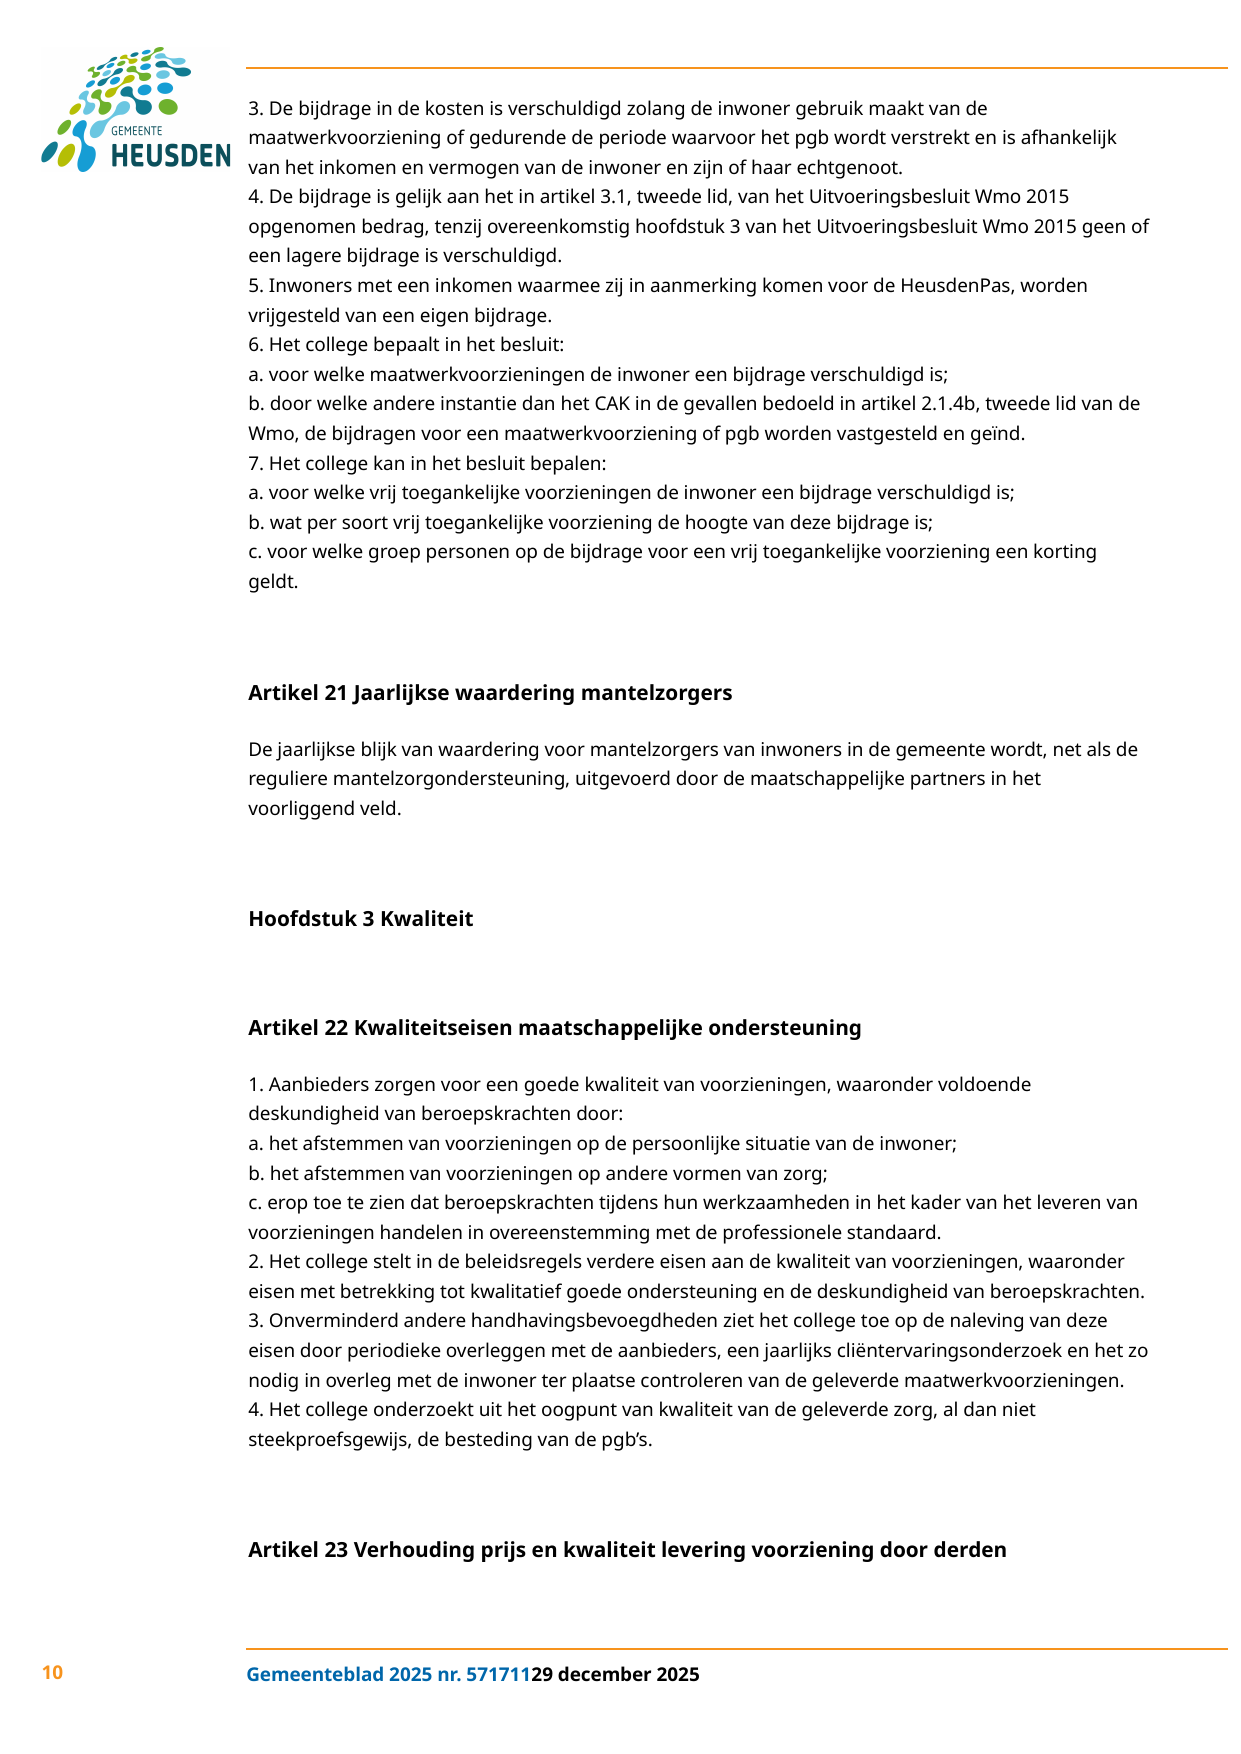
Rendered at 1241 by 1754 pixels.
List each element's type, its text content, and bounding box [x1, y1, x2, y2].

text c. voor welke groep personen op de bijdrage voor een vrij toegankelijke voorziening een korting geldt. [248, 538, 1152, 594]
text 4. Het college onderzoekt uit het oogpunt van kwaliteit van de geleverde zorg, al dan niet steekproefsgewijs, de besteding van de pgb’s. [248, 1396, 1152, 1452]
text 5. Inwoners met een inkomen waarmee zij in aanmerking komen voor de HeusdenPas, worden vrijgesteld van een eigen bijdrage. [248, 272, 1152, 328]
text b. het afstemmen van voorzieningen op andere vormen van zorg; [248, 1160, 1152, 1185]
text 6. Het college bepaalt in het besluit: [248, 331, 1152, 357]
text Artikel 21 Jaarlijkse waardering mantelzorgers [248, 678, 1152, 706]
text b. door welke andere instantie dan het CAK in de gevallen bedoeld in artikel 2.1.4b, tweede lid van de Wmo, de bijdragen voor een maatwerkvoorziening of pgb worden vastgesteld en geïnd. [248, 391, 1152, 446]
text c. erop toe te zien dat beroepskrachten tijdens hun werkzaamheden in het kader van het leveren van voorzieningen handelen in overeenstemming met de professionele standaard. [248, 1189, 1152, 1244]
picture [41, 47, 231, 172]
text 1. Aanbieders zorgen voor een goede kwaliteit van voorzieningen, waaronder voldoende deskundigheid van beroepskrachten door: [248, 1071, 1152, 1126]
text De jaarlijkse blijk van waardering voor mantelzorgers van inwoners in de gemeente wordt, net als de reguliere mantelzorgondersteuning, uitgevoerd door de maatschappelijke partners in het voorliggend veld. [248, 736, 1152, 821]
text a. voor welke maatwerkvoorzieningen de inwoner een bijdrage verschuldigd is; [248, 361, 1152, 387]
text a. het afstemmen van voorzieningen op de persoonlijke situatie van de inwoner; [248, 1130, 1152, 1156]
text 4. De bijdrage is gelijk aan het in artikel 3.1, tweede lid, van het Uitvoeringsbesluit Wmo 2015 opgenomen bedrag, tenzij overeenkomstig hoofdstuk 3 van het Uitvoeringsbesluit Wmo 2015 geen of een lagere bijdrage is verschuldigd. [248, 183, 1152, 268]
text Hoofdstuk 3 Kwaliteit [248, 904, 1152, 933]
text Artikel 23 Verhouding prijs en kwaliteit levering voorziening door derden [248, 1536, 1152, 1564]
text 3. Onverminderd andere handhavingsbevoegdheden ziet het college toe op de naleving van deze eisen door periodieke overleggen met de aanbieders, een jaarlijks cliëntervaringsonderzoek en het zo nodig in overleg met de inwoner ter plaatse controleren van de geleverde maatwerkvoorzieningen. [248, 1308, 1152, 1392]
text Artikel 22 Kwaliteitseisen maatschappelijke ondersteuning [248, 1013, 1152, 1041]
text b. wat per soort vrij toegankelijke voorziening de hoogte van deze bijdrage is; [248, 509, 1152, 535]
text 2. Het college stelt in de beleidsregels verdere eisen aan de kwaliteit van voorzieningen, waaronder eisen met betrekking tot kwalitatief goede ondersteuning en de deskundigheid van beroepskrachten. [248, 1248, 1152, 1304]
text 7. Het college kan in het besluit bepalen: [248, 450, 1152, 476]
text a. voor welke vrij toegankelijke voorzieningen de inwoner een bijdrage verschuldigd is; [248, 479, 1152, 505]
text 3. De bijdrage in de kosten is verschuldigd zolang de inwoner gebruik maakt van de maatwerkvoorziening of gedurende de periode waarvoor het pgb wordt verstrekt en is afhankelijk van het inkomen en vermogen van de inwoner en zijn of haar echtgenoot. [248, 95, 1152, 180]
